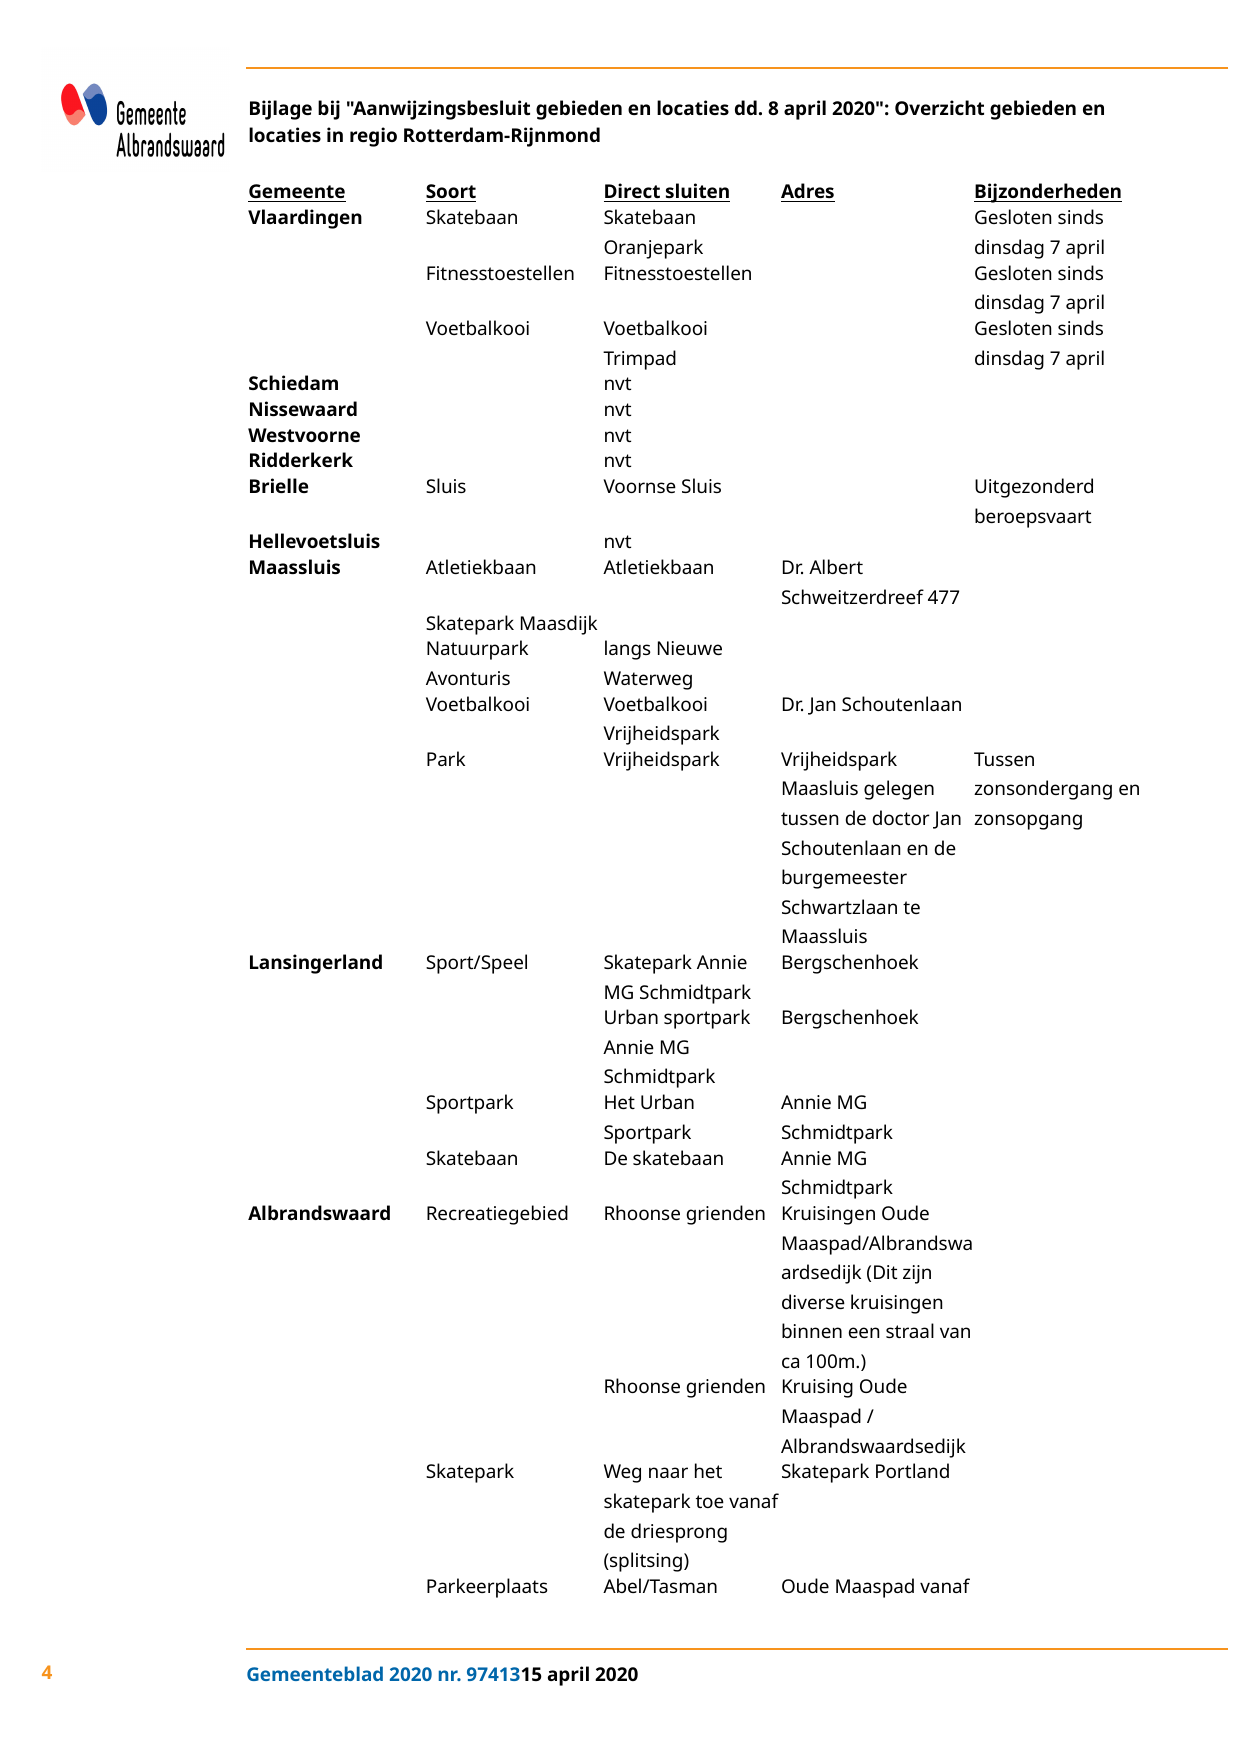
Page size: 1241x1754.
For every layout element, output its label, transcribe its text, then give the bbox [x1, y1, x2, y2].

table_cell Rhoonse grienden [603, 1374, 781, 1459]
picture [41, 47, 231, 172]
table_header Soort [426, 179, 603, 204]
table_cell Ridderkerk [248, 448, 426, 473]
table_cell Voetbalkooi Trimpad [603, 315, 781, 370]
table_cell langs Nieuwe Waterweg [603, 635, 781, 691]
table_cell Skatepark Maasdijk [426, 610, 603, 635]
table_cell Westvoorne [248, 422, 426, 448]
table_cell nvt [603, 448, 781, 473]
table_cell Weg naar het skatepark toe vanaf de driesprong (splitsing) [603, 1459, 781, 1573]
table_header Direct sluiten [603, 179, 781, 204]
table_cell [426, 396, 603, 422]
table_cell [426, 370, 603, 396]
table_cell [974, 448, 1152, 473]
table_cell Annie MG Schmidtpark [781, 1090, 974, 1145]
table_cell Uitgezonderd beroepsvaart [974, 473, 1152, 529]
table_cell nvt [603, 422, 781, 448]
table_cell Gesloten sinds dinsdag 7 april [974, 315, 1152, 370]
table_cell [426, 529, 603, 554]
table_cell Schiedam [248, 370, 426, 396]
table_cell Tussen zonsondergang en zonsopgang [974, 746, 1152, 949]
table_cell [974, 1005, 1152, 1089]
table_cell [974, 396, 1152, 422]
table_cell [974, 1573, 1152, 1599]
table_cell Vrijheidspark [603, 746, 781, 949]
table_cell [974, 635, 1152, 691]
table_cell Vlaardingen [248, 205, 426, 370]
table_cell [781, 422, 974, 448]
table_cell [781, 473, 974, 529]
table_cell [974, 1145, 1152, 1200]
table_cell nvt [603, 529, 781, 554]
table_cell [974, 529, 1152, 554]
table_cell [781, 370, 974, 396]
table_cell [974, 1374, 1152, 1459]
table_cell Het Urban Sportpark [603, 1090, 781, 1145]
table_cell [974, 1459, 1152, 1573]
table_cell [426, 422, 603, 448]
table_header Gemeente [248, 179, 426, 204]
table_cell Albrandswaard [248, 1200, 426, 1599]
table_cell Skatebaan [426, 1145, 603, 1200]
table_cell Urban sportpark Annie MG Schmidtpark [603, 1005, 781, 1089]
table_cell [603, 610, 781, 635]
table_cell [974, 422, 1152, 448]
table_header Adres [781, 179, 974, 204]
table_cell [781, 205, 974, 260]
table_cell Lansingerland [248, 949, 426, 1200]
table_cell Fitnesstoestellen [426, 260, 603, 315]
table_cell Skatepark Annie MG Schmidtpark [603, 949, 781, 1004]
table_cell [781, 610, 974, 635]
table_cell Sluis [426, 473, 603, 529]
table_cell Fitnesstoestellen [603, 260, 781, 315]
table_cell Natuurpark Avonturis [426, 635, 603, 691]
table_cell [781, 635, 974, 691]
table_cell Brielle [248, 473, 426, 529]
table_cell nvt [603, 370, 781, 396]
table_cell Voornse Sluis [603, 473, 781, 529]
table_cell De skatebaan [603, 1145, 781, 1200]
table_cell Rhoonse grienden [603, 1200, 781, 1374]
table_cell [781, 315, 974, 370]
table_header Bijzonderheden [974, 179, 1152, 204]
table_cell [974, 949, 1152, 1004]
table_cell [974, 554, 1152, 610]
table_cell [974, 691, 1152, 746]
table_cell Voetbalkooi Vrijheidspark [603, 691, 781, 746]
table_cell Vrijheidspark Maasluis gelegen tussen de doctor Jan Schoutenlaan en de burgemeester Schwartzlaan te Maassluis [781, 746, 974, 949]
table_cell [974, 1090, 1152, 1145]
table_cell Atletiekbaan [603, 554, 781, 610]
table_cell Dr. Albert Schweitzerdreef 477 [781, 554, 974, 610]
table_cell Skatepark Portland [781, 1459, 974, 1573]
table_cell Skatepark [426, 1459, 603, 1573]
table_cell [974, 1200, 1152, 1374]
table_cell Abel/Tasman [603, 1573, 781, 1599]
table_cell [426, 448, 603, 473]
table_cell Bergschenhoek [781, 949, 974, 1004]
table_cell Voetbalkooi [426, 315, 603, 370]
table_cell Annie MG Schmidtpark [781, 1145, 974, 1200]
table_cell Kruisingen Oude Maaspad/Albrandswaardsedijk (Dit zijn diverse kruisingen binnen een straal van ca 100m.) [781, 1200, 974, 1374]
table_cell Kruising Oude Maaspad / Albrandswaardsedijk [781, 1374, 974, 1459]
table_cell Dr. Jan Schoutenlaan [781, 691, 974, 746]
table_cell Parkeerplaats [426, 1573, 603, 1599]
table_cell [974, 610, 1152, 635]
table_cell Sportpark [426, 1090, 603, 1145]
table_cell Skatebaan Oranjepark [603, 205, 781, 260]
table_cell Voetbalkooi [426, 691, 603, 746]
table_cell Maassluis [248, 554, 426, 949]
table_cell Nissewaard [248, 396, 426, 422]
table_cell Atletiekbaan [426, 554, 603, 610]
text Bijlage bij "Aanwijzingsbesluit gebieden en locaties dd. 8 april 2020": Overzicht gebieden en locaties in regio Rotterdam-Rijnmond [248, 95, 1152, 149]
table_cell Bergschenhoek [781, 1005, 974, 1089]
table_cell Gesloten sinds dinsdag 7 april [974, 260, 1152, 315]
table_cell Sport/Speel [426, 949, 603, 1089]
table_cell [781, 529, 974, 554]
table_cell [781, 396, 974, 422]
table_cell Oude Maaspad vanaf [781, 1573, 974, 1599]
table_cell Gesloten sinds dinsdag 7 april [974, 205, 1152, 260]
table_cell [781, 260, 974, 315]
table_cell Recreatiegebied [426, 1200, 603, 1459]
table_cell Hellevoetsluis [248, 529, 426, 554]
table_cell [781, 448, 974, 473]
table_cell Skatebaan [426, 205, 603, 260]
table_cell Park [426, 746, 603, 949]
table_cell nvt [603, 396, 781, 422]
table_cell [974, 370, 1152, 396]
